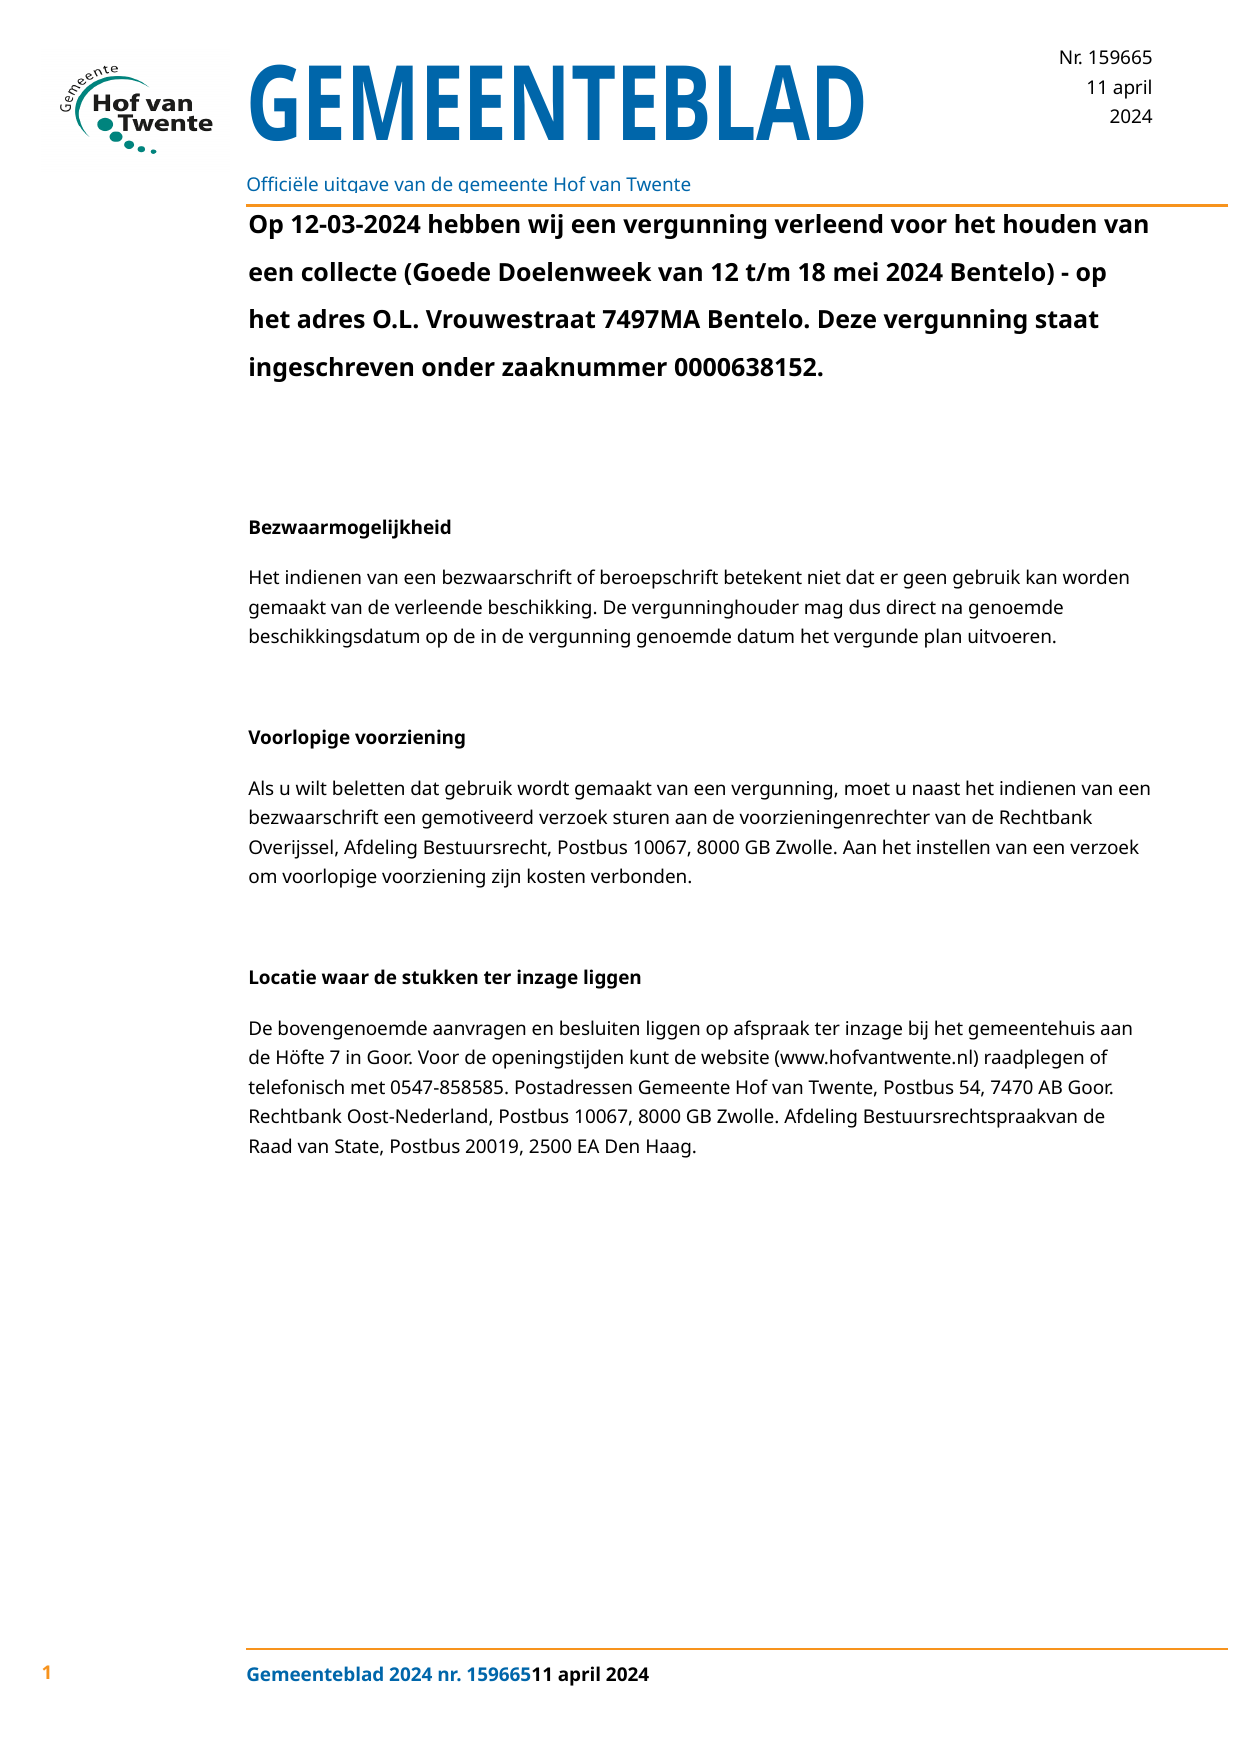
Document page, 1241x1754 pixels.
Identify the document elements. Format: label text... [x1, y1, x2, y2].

text Als u wilt beletten dat gebruik wordt gemaakt van een vergunning, moet u naast het indienen van een bezwaarschrift een gemotiveerd verzoek sturen aan de voorzieningenrechter van de Rechtbank Overijssel, Afdeling Bestuursrecht, Postbus 10067, 8000 GB Zwolle. Aan het instellen van een verzoek om voorlopige voorziening zijn kosten verbonden. [248, 775, 1152, 889]
text Locatie waar de stukken ter inzage liggen [248, 964, 1152, 990]
text Voorlopige voorziening [248, 724, 1152, 750]
text Het indienen van een bezwaarschrift of beroepschrift betekent niet dat er geen gebruik kan worden gemaakt van de verleende beschikking. De vergunninghouder mag dus direct na genoemde beschikkingsdatum op de in de vergunning genoemde datum het vergunde plan uitvoeren. [248, 564, 1152, 649]
text Bezwaarmogelijkheid [248, 514, 1152, 540]
text De bovengenoemde aanvragen en besluiten liggen op afspraak ter inzage bij het gemeentehuis aan de Höfte 7 in Goor. Voor de openingstijden kunt de website (www.hofvantwente.nl) raadplegen of telefonisch met 0547-858585. Postadressen Gemeente Hof van Twente, Postbus 54, 7470 AB Goor. Rechtbank Oost-Nederland, Postbus 10067, 8000 GB Zwolle. Afdeling Bestuursrechtspraakvan de Raad van State, Postbus 20019, 2500 EA Den Haag. [248, 1015, 1152, 1159]
text Op 12-03-2024 hebben wij een vergunning verleend voor het houden van een collecte (Goede Doelenweek van 12 t/m 18 mei 2024 Bentelo) - op het adres O.L. Vrouwestraat 7497MA Bentelo. Deze vergunning staat ingeschreven onder zaaknummer 0000638152. [248, 207, 1152, 384]
picture [41, 47, 231, 172]
